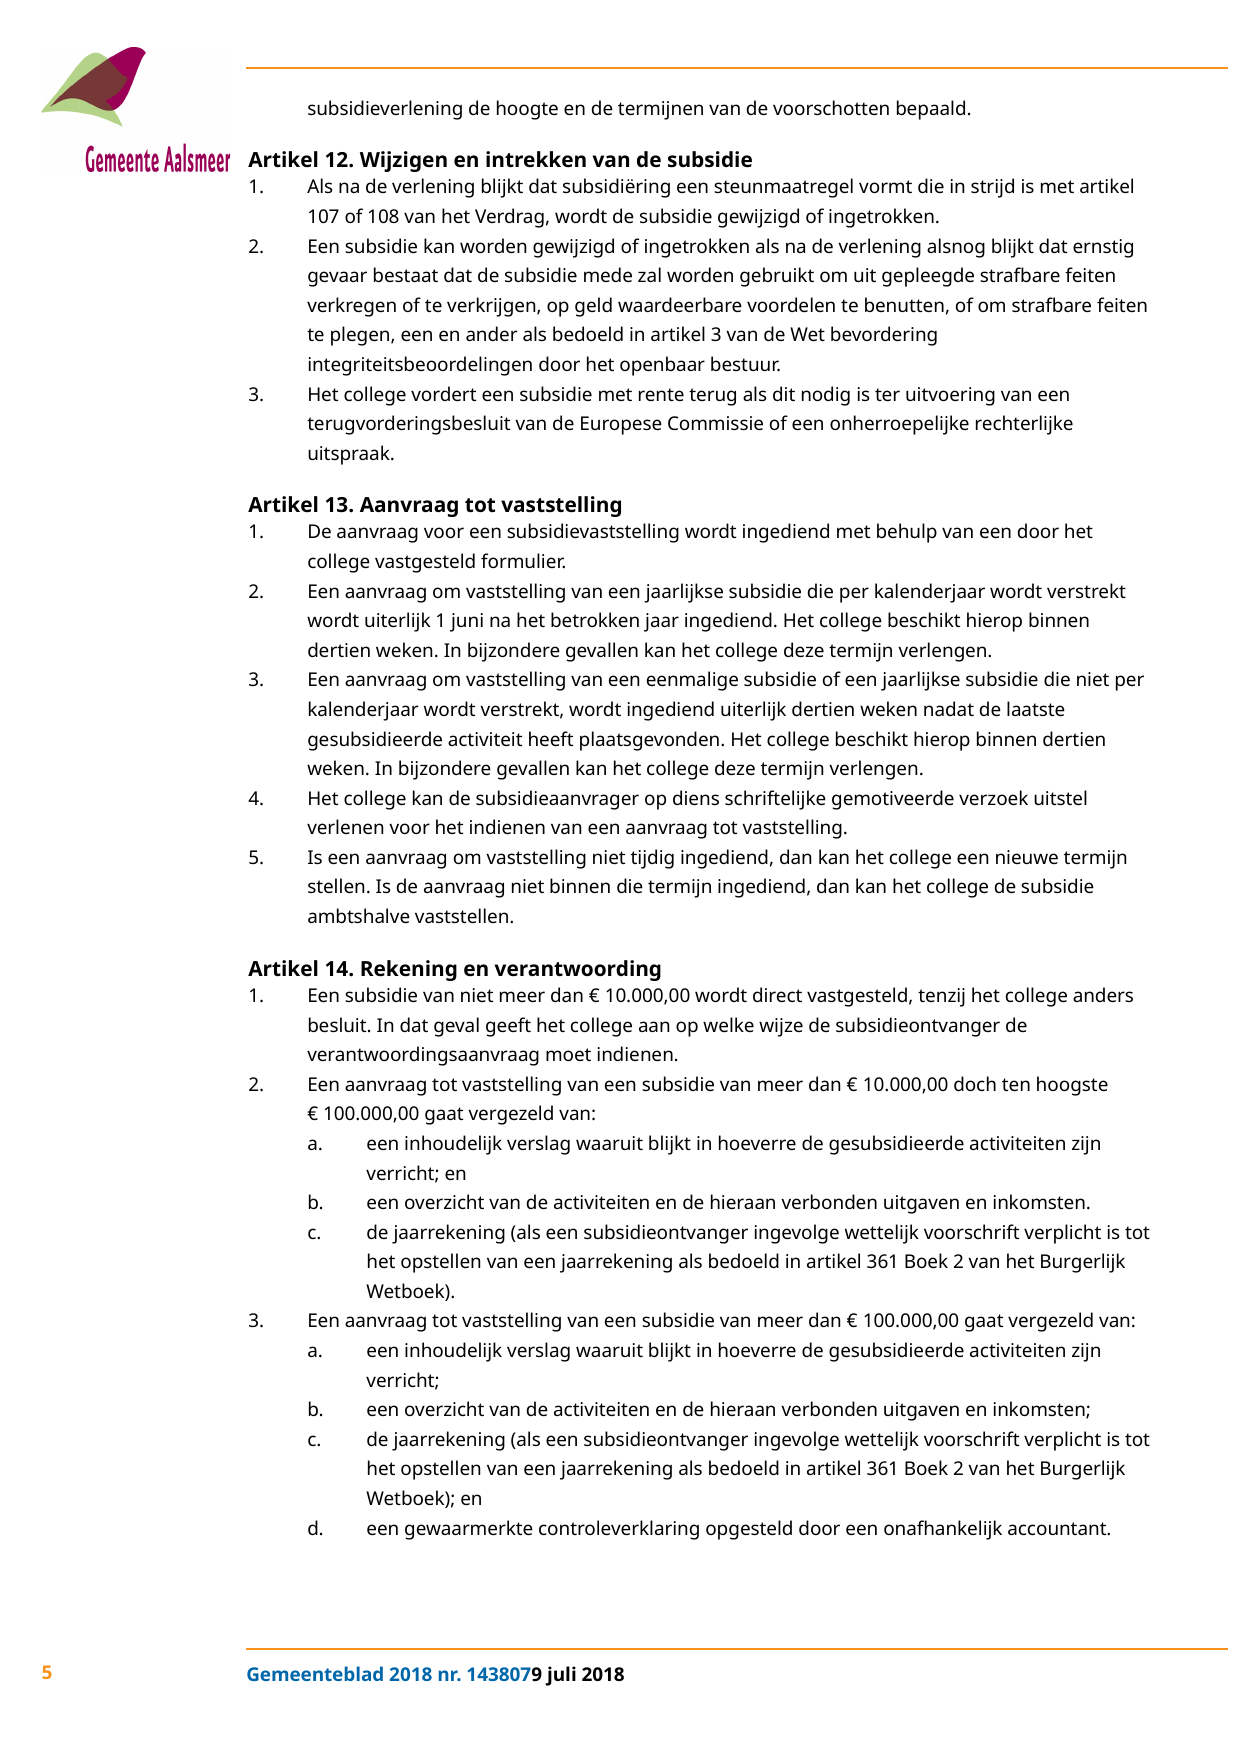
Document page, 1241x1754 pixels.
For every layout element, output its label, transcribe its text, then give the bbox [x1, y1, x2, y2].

list Als na de verlening blijkt dat subsidiëring een steunmaatregel vormt die in strijd is met artikel 107 of 108 van het Verdrag, wordt de subsidie gewijzigd of ingetrokken. [248, 174, 1152, 229]
picture [41, 47, 231, 172]
list Is een aanvraag om vaststelling niet tijdig ingediend, dan kan het college een nieuwe termijn stellen. Is de aanvraag niet binnen die termijn ingediend, dan kan het college de subsidie ambtshalve vaststellen. [248, 844, 1152, 929]
list een inhoudelijk verslag waaruit blijkt in hoeverre de gesubsidieerde activiteiten zijn verricht; en [307, 1130, 1152, 1185]
text Artikel 14. Rekening en verantwoording [248, 954, 1152, 982]
list een overzicht van de activiteiten en de hieraan verbonden uitgaven en inkomsten; [307, 1396, 1152, 1422]
list Een aanvraag tot vaststelling van een subsidie van meer dan € 10.000,00 doch ten hoogste € 100.000,00 gaat vergezeld van: [248, 1071, 1152, 1126]
list Een aanvraag tot vaststelling van een subsidie van meer dan € 100.000,00 gaat vergezeld van: [248, 1308, 1152, 1333]
list Het college kan de subsidieaanvrager op diens schriftelijke gemotiveerde verzoek uitstel verlenen voor het indienen van een aanvraag tot vaststelling. [248, 785, 1152, 840]
list Een aanvraag om vaststelling van een jaarlijkse subsidie die per kalenderjaar wordt verstrekt wordt uiterlijk 1 juni na het betrokken jaar ingediend. Het college beschikt hierop binnen dertien weken. In bijzondere gevallen kan het college deze termijn verlengen. [248, 578, 1152, 663]
text Artikel 13. Aanvraag tot vaststelling [248, 490, 1152, 519]
list de jaarrekening (als een subsidieontvanger ingevolge wettelijk voorschrift verplicht is tot het opstellen van een jaarrekening als bedoeld in artikel 361 Boek 2 van het Burgerlijk Wetboek); en [307, 1426, 1152, 1511]
list Een subsidie kan worden gewijzigd of ingetrokken als na de verlening alsnog blijkt dat ernstig gevaar bestaat dat de subsidie mede zal worden gebruikt om uit gepleegde strafbare feiten verkregen of te verkrijgen, op geld waardeerbare voordelen te benutten, of om strafbare feiten te plegen, een en ander als bedoeld in artikel 3 van de Wet bevordering integriteitsbeoordelingen door het openbaar bestuur. [248, 233, 1152, 377]
list de jaarrekening (als een subsidieontvanger ingevolge wettelijk voorschrift verplicht is tot het opstellen van een jaarrekening als bedoeld in artikel 361 Boek 2 van het Burgerlijk Wetboek). [307, 1219, 1152, 1304]
list een inhoudelijk verslag waaruit blijkt in hoeverre de gesubsidieerde activiteiten zijn verricht; [307, 1337, 1152, 1392]
list Een subsidie van niet meer dan € 10.000,00 wordt direct vastgesteld, tenzij het college anders besluit. In dat geval geeft het college aan op welke wijze de subsidieontvanger de verantwoordingsaanvraag moet indienen. [248, 982, 1152, 1067]
list een overzicht van de activiteiten en de hieraan verbonden uitgaven en inkomsten. [307, 1189, 1152, 1215]
list Het college vordert een subsidie met rente terug als dit nodig is ter uitvoering van een terugvorderingsbesluit van de Europese Commissie of een onherroepelijke rechterlijke uitspraak. [248, 381, 1152, 466]
list Een aanvraag om vaststelling van een eenmalige subsidie of een jaarlijkse subsidie die niet per kalenderjaar wordt verstrekt, wordt ingediend uiterlijk dertien weken nadat de laatste gesubsidieerde activiteit heeft plaatsgevonden. Het college beschikt hierop binnen dertien weken. In bijzondere gevallen kan het college deze termijn verlengen. [248, 667, 1152, 781]
text Artikel 12. Wijzigen en intrekken van de subsidie [248, 145, 1152, 174]
list een gewaarmerkte controleverklaring opgesteld door een onafhankelijk accountant. [307, 1515, 1152, 1540]
list De aanvraag voor een subsidievaststelling wordt ingediend met behulp van een door het college vastgesteld formulier. [248, 519, 1152, 574]
list subsidieverlening de hoogte en de termijnen van de voorschotten bepaald. [248, 95, 1152, 121]
